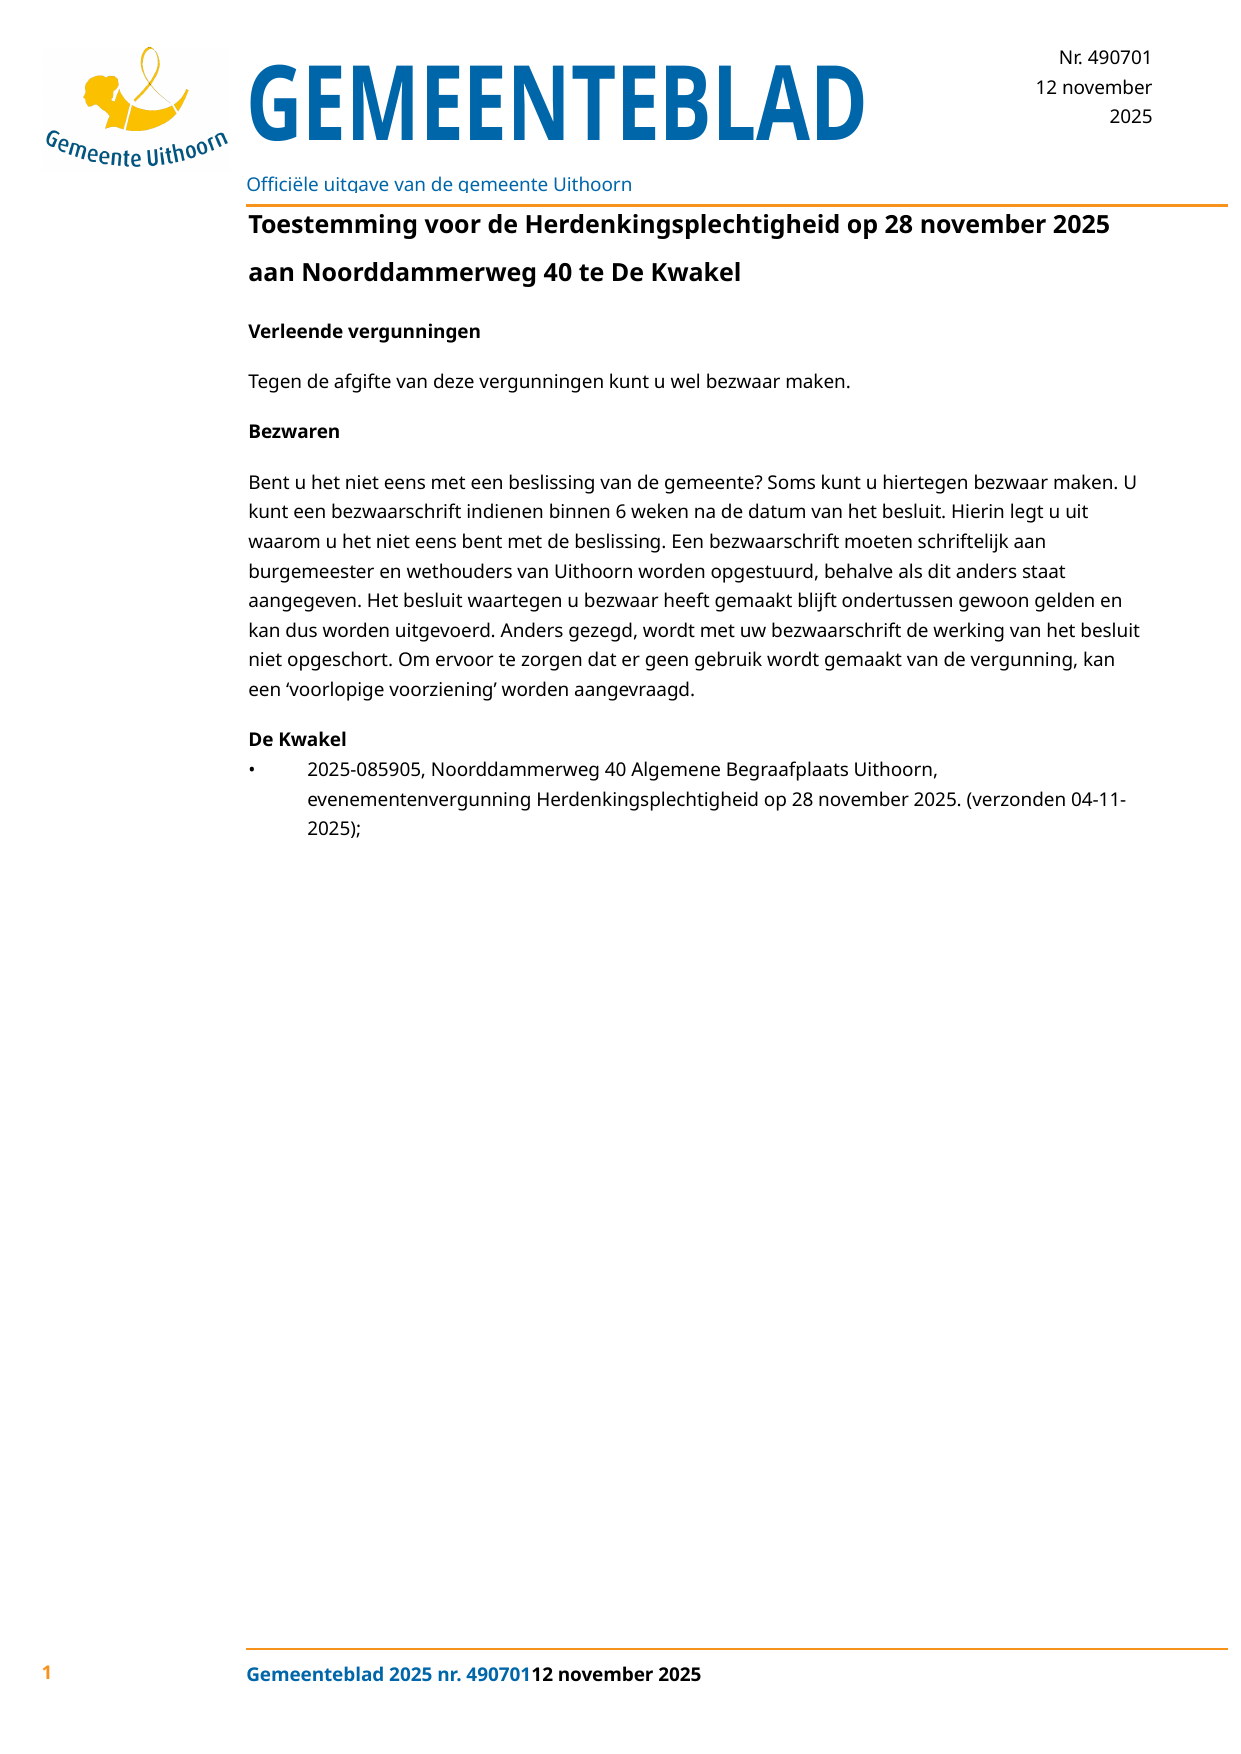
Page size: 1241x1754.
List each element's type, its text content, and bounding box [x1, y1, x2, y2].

text Toestemming voor de Herdenkingsplechtigheid op 28 november 2025 aan Noorddammerweg 40 te De Kwakel [248, 207, 1152, 288]
picture [41, 47, 231, 172]
text Tegen de afgifte van deze vergunningen kunt u wel bezwaar maken. [248, 368, 1152, 394]
list 2025-085905, Noorddammerweg 40 Algemene Begraafplaats Uithoorn, evenementenvergunning Herdenkingsplechtigheid op 28 november 2025. (verzonden 04-11-2025); [248, 756, 1152, 841]
text Bezwaren [248, 419, 1152, 444]
text Bent u het niet eens met een beslissing van de gemeente? Soms kunt u hiertegen bezwaar maken. U kunt een bezwaarschrift indienen binnen 6 weken na de datum van het besluit. Hierin legt u uit waarom u het niet eens bent met de beslissing. Een bezwaarschrift moeten schriftelijk aan burgemeester en wethouders van Uithoorn worden opgestuurd, behalve als dit anders staat aangegeven. Het besluit waartegen u bezwaar heeft gemaakt blijft ondertussen gewoon gelden en kan dus worden uitgevoerd. Anders gezegd, wordt met uw bezwaarschrift de werking van het besluit niet opgeschort. Om ervoor te zorgen dat er geen gebruik wordt gemaakt van de vergunning, kan een ‘voorlopige voorziening’ worden aangevraagd. [248, 469, 1152, 702]
text Verleende vergunningen [248, 318, 1152, 344]
text De Kwakel [248, 727, 1152, 752]
